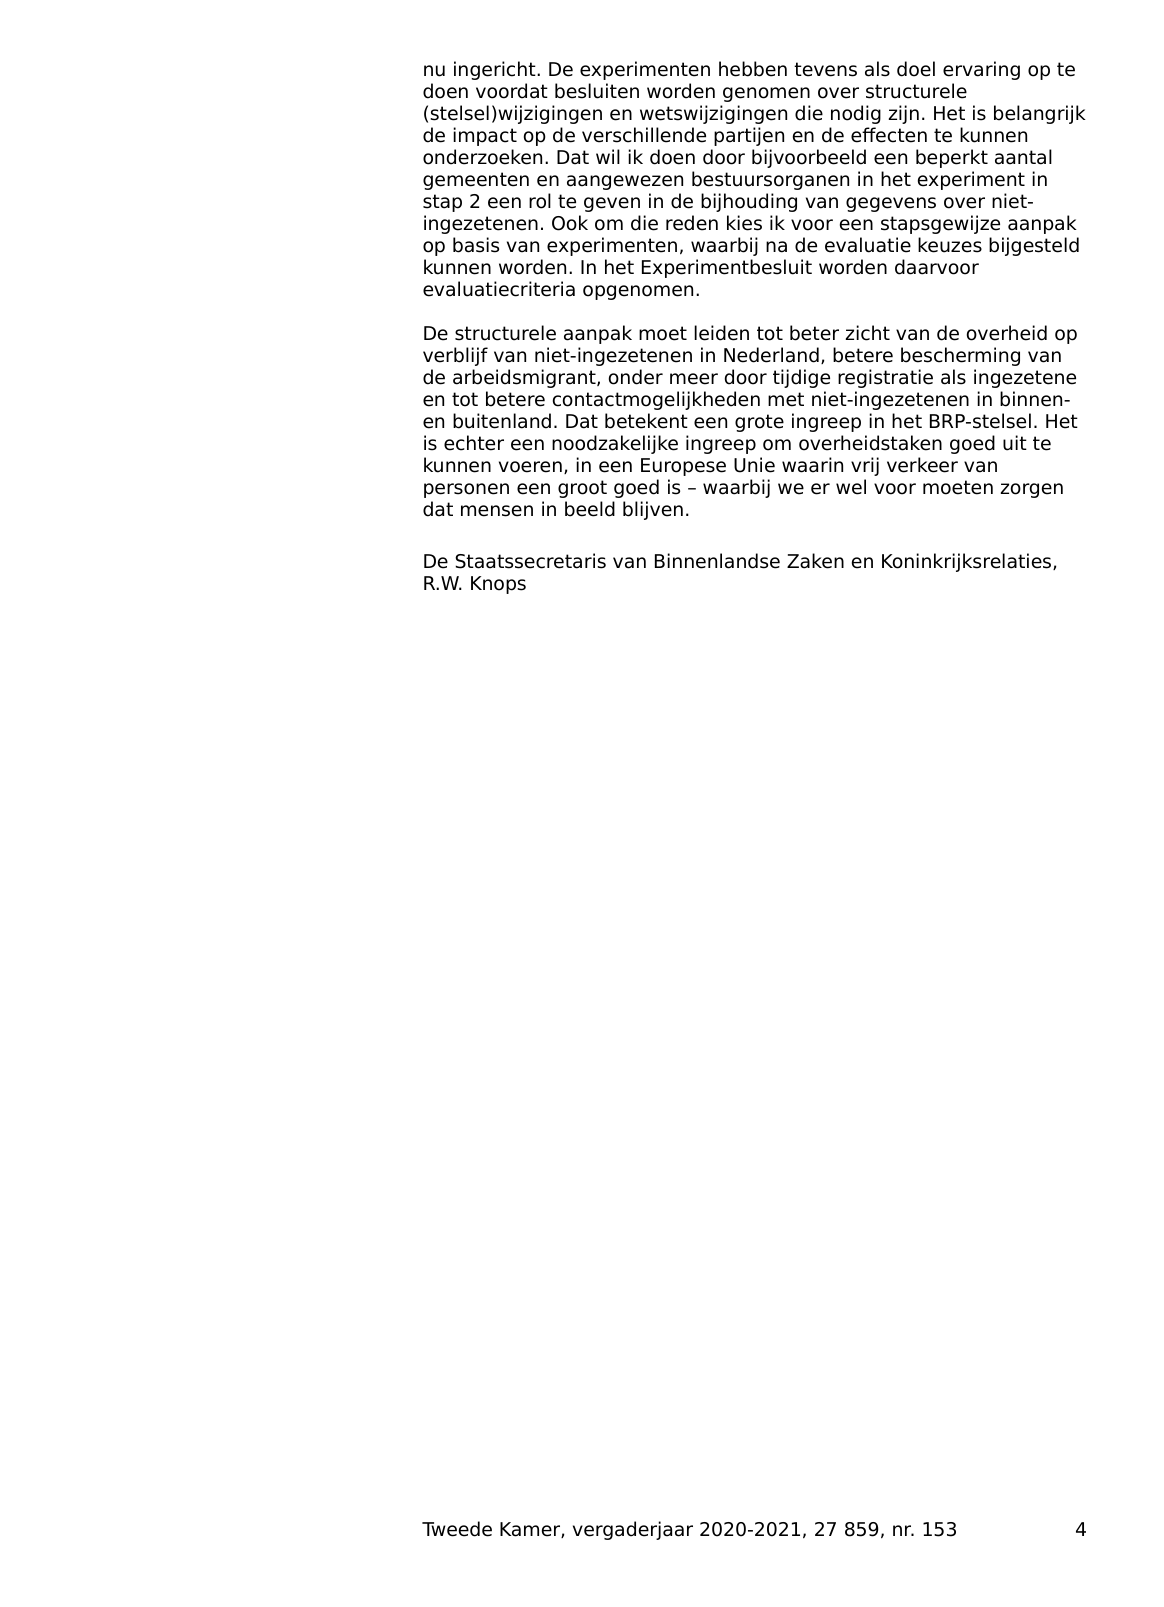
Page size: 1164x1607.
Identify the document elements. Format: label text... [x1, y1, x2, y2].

text De structurele aanpak moet leiden tot beter zicht van de overheid op verblijf van niet-ingezetenen in Nederland, betere bescherming van de arbeidsmigrant, onder meer door tijdige registratie als ingezetene en tot betere contactmogelijkheden met niet-ingezetenen in binnen- en buitenland. Dat betekent een grote ingreep in het BRP-stelsel. Het is echter een noodzakelijke ingreep om overheidstaken goed uit te kunnen voeren, in een Europese Unie waarin vrij verkeer van personen een groot goed is – waarbij we er wel voor moeten zorgen dat mensen in beeld blijven. [422, 323, 1087, 521]
text De Staatssecretaris van Binnenlandse Zaken en Koninkrijksrelaties, R.W. Knops [422, 551, 1087, 595]
text nu ingericht. De experimenten hebben tevens als doel ervaring op te doen voordat besluiten worden genomen over structurele (stelsel)wijzigingen en wetswijzigingen die nodig zijn. Het is belangrijk de impact op de verschillende partijen en de effecten te kunnen onderzoeken. Dat wil ik doen door bijvoorbeeld een beperkt aantal gemeenten en aangewezen bestuursorganen in het experiment in stap 2 een rol te geven in de bijhouding van gegevens over niet-ingezetenen. Ook om die reden kies ik voor een stapsgewijze aanpak op basis van experimenten, waarbij na de evaluatie keuzes bijgesteld kunnen worden. In het Experimentbesluit worden daarvoor evaluatiecriteria opgenomen. [422, 59, 1087, 301]
